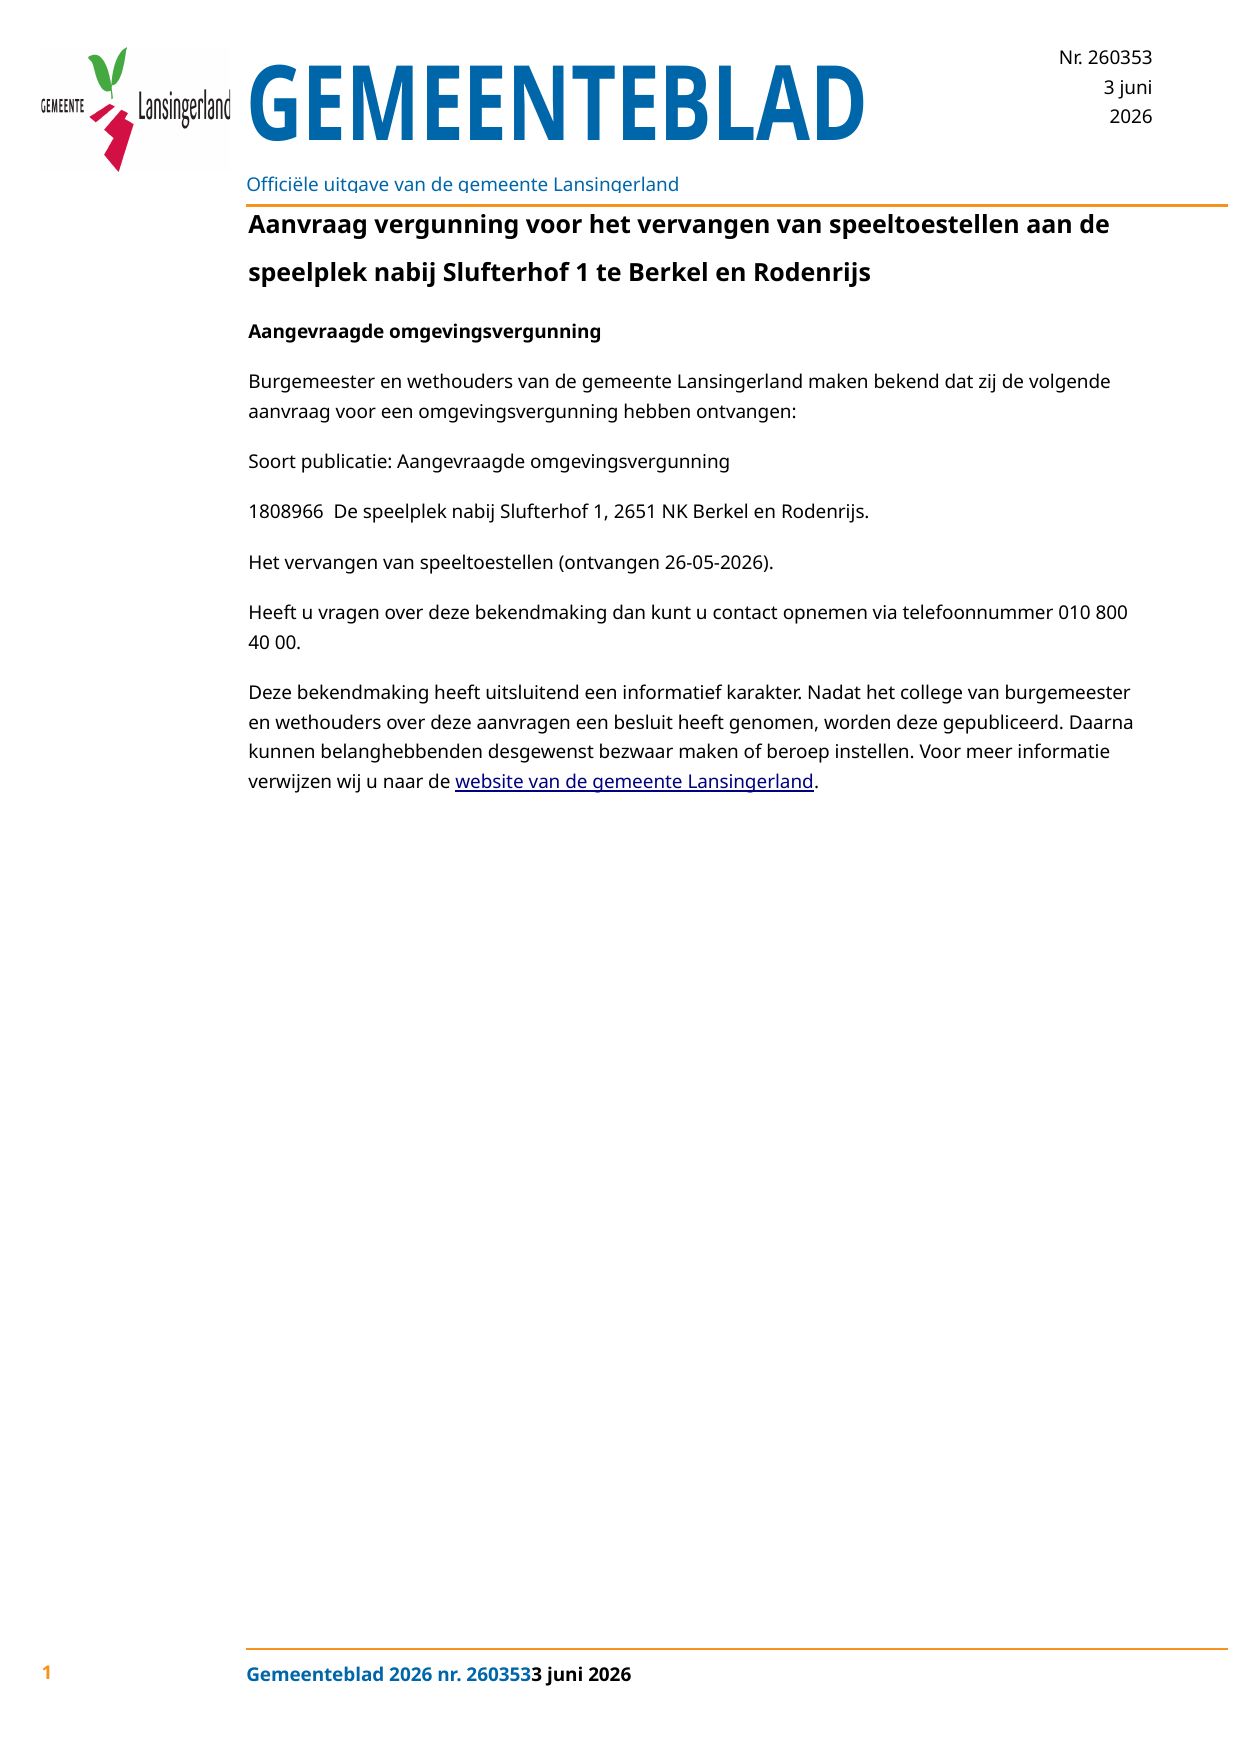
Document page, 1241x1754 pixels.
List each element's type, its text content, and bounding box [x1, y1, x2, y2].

text Het vervangen van speeltoestellen (ontvangen 26-05-2026). [248, 549, 1152, 575]
text Heeft u vragen over deze bekendmaking dan kunt u contact opnemen via telefoonnummer 010 800 40 00. [248, 599, 1152, 655]
text Deze bekendmaking heeft uitsluitend een informatief karakter. Nadat het college van burgemeester en wethouders over deze aanvragen een besluit heeft genomen, worden deze gepubliceerd. Daarna kunnen belanghebbenden desgewenst bezwaar maken of beroep instellen. Voor meer informatie verwijzen wij u naar de website van de gemeente Lansingerland. [248, 679, 1152, 794]
text 1808966 De speelplek nabij Slufterhof 1, 2651 NK Berkel en Rodenrijs. [248, 499, 1152, 524]
text Aanvraag vergunning voor het vervangen van speeltoestellen aan de speelplek nabij Slufterhof 1 te Berkel en Rodenrijs [248, 207, 1152, 288]
picture [41, 47, 231, 172]
text Soort publicatie: Aangevraagde omgevingsvergunning [248, 448, 1152, 474]
text Burgemeester en wethouders van de gemeente Lansingerland maken bekend dat zij de volgende aanvraag voor een omgevingsvergunning hebben ontvangen: [248, 368, 1152, 424]
text Aangevraagde omgevingsvergunning [248, 318, 1152, 344]
